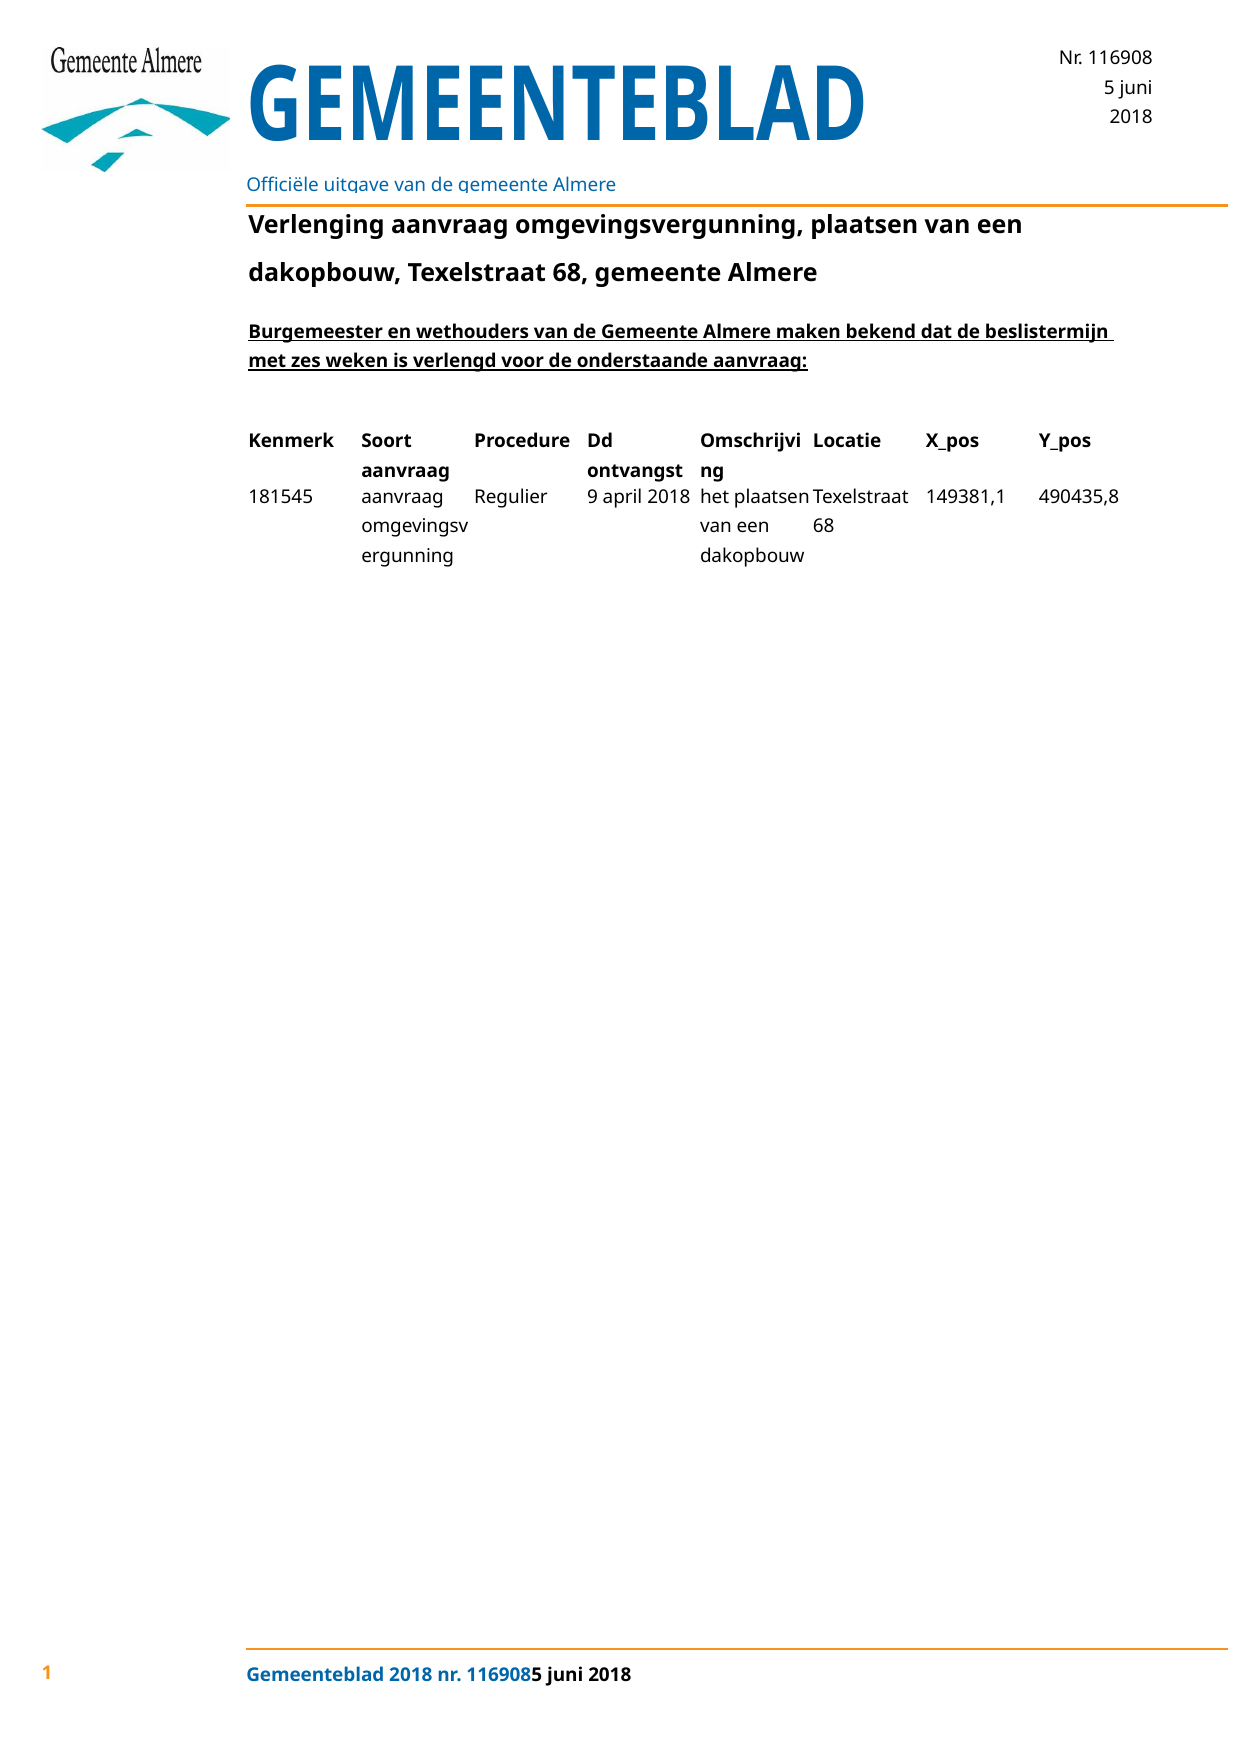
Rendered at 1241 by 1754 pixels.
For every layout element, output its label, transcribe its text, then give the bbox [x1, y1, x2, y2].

table_cell 149381,1 [926, 483, 1038, 568]
text Verlenging aanvraag omgevingsvergunning, plaatsen van een dakopbouw, Texelstraat 68, gemeente Almere [248, 207, 1152, 288]
table_cell aanvraag omgevingsvergunning [361, 483, 474, 568]
table_header Soort aanvraag [361, 428, 474, 483]
table_header Dd ontvangst [587, 428, 700, 483]
picture [41, 47, 231, 172]
table_cell Texelstraat 68 [813, 483, 926, 568]
table_header Omschrijving [700, 428, 813, 483]
table_cell 9 april 2018 [587, 483, 700, 568]
table_header Y_pos [1039, 428, 1152, 483]
text Burgemeester en wethouders van de Gemeente Almere maken bekend dat de beslistermijn met zes weken is verlengd voor de onderstaande aanvraag: [248, 318, 1152, 373]
table_header X_pos [926, 428, 1038, 483]
table_cell 490435,8 [1039, 483, 1152, 568]
table_header Procedure [474, 428, 587, 483]
table_header Kenmerk [248, 428, 361, 483]
table_cell 181545 [248, 483, 361, 568]
table_cell Regulier [474, 483, 587, 568]
table_cell het plaatsen van een dakopbouw [700, 483, 813, 568]
table_header Locatie [813, 428, 926, 483]
